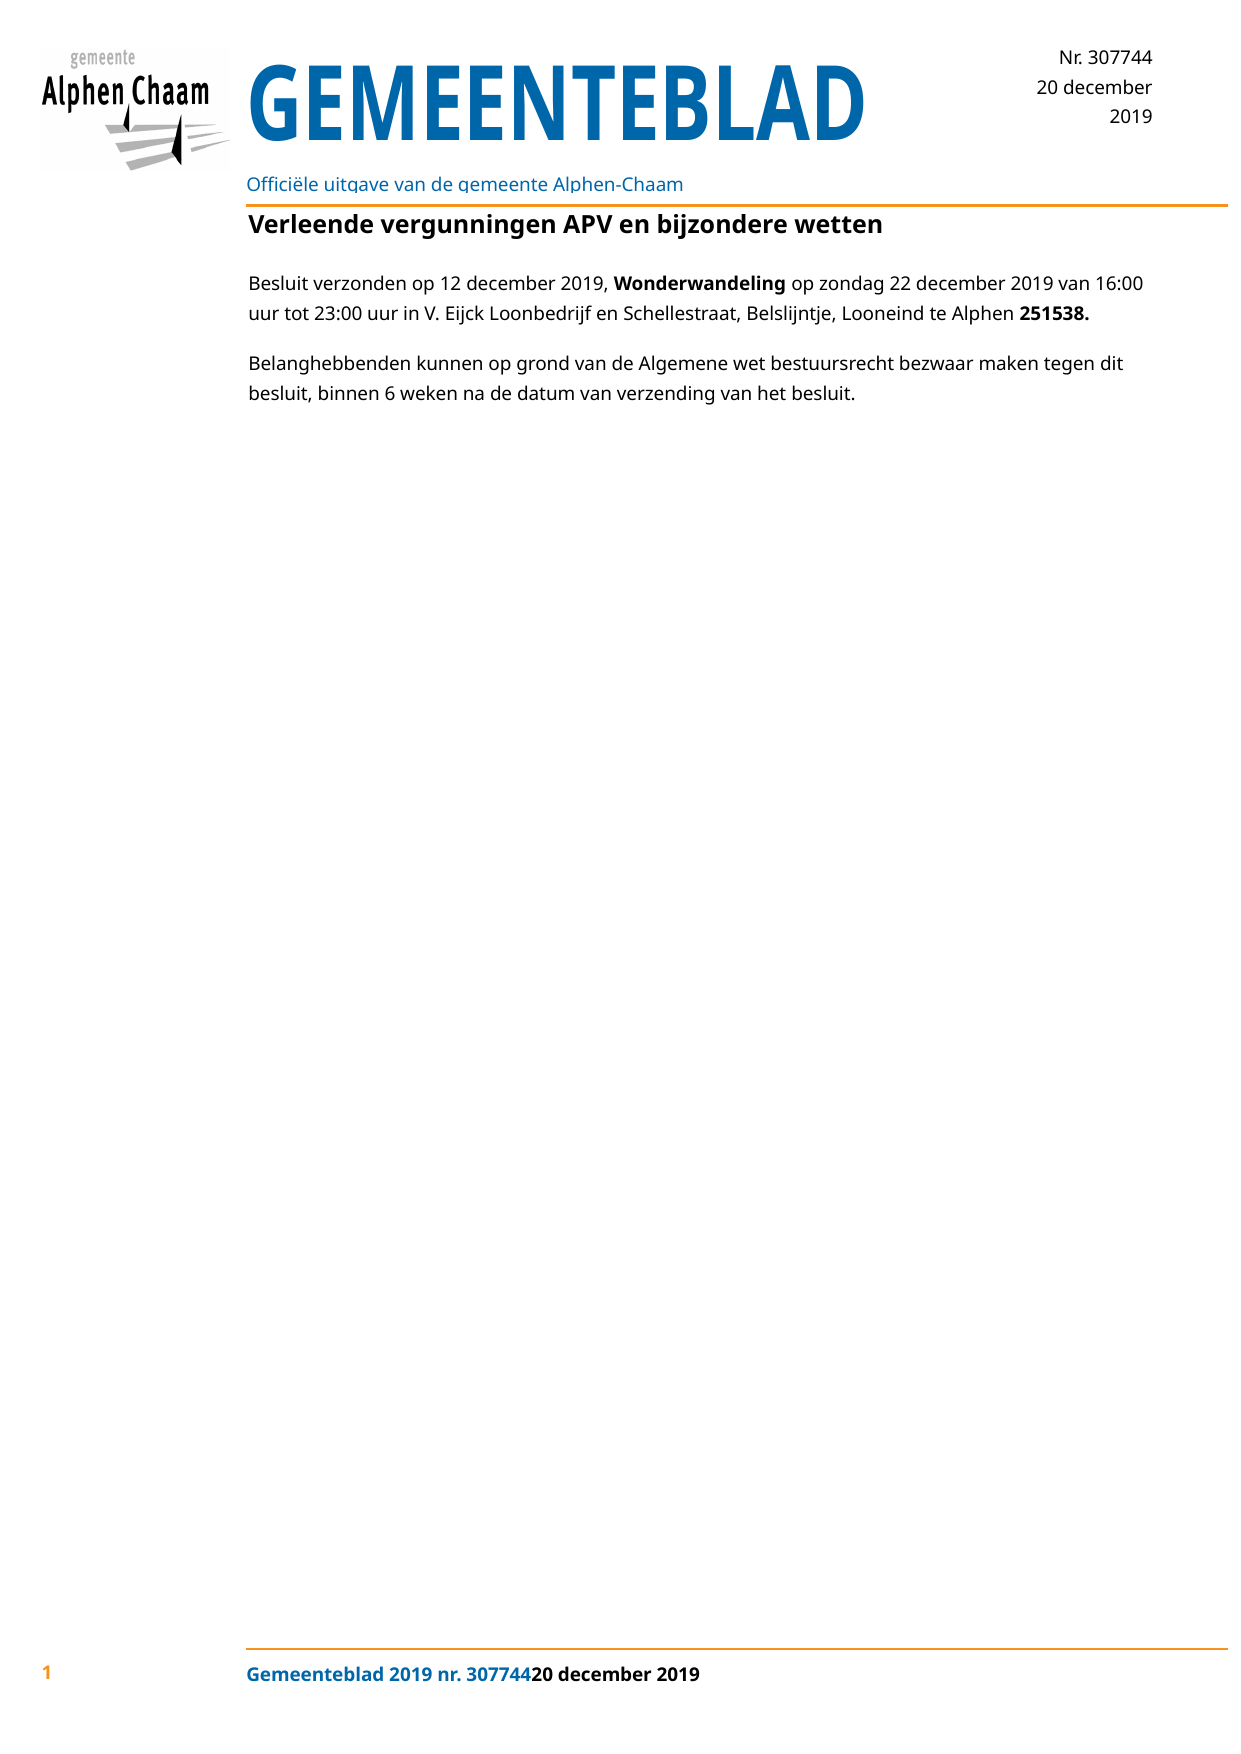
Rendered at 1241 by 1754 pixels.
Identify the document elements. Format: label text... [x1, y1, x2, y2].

text Verleende vergunningen APV en bijzondere wetten [248, 207, 1152, 241]
text Besluit verzonden op 12 december 2019, Wonderwandeling op zondag 22 december 2019 van 16:00 uur tot 23:00 uur in V. Eijck Loonbedrijf en Schellestraat, Belslijntje, Looneind te Alphen 251538. [248, 270, 1152, 326]
text Belanghebbenden kunnen op grond van de Algemene wet bestuursrecht bezwaar maken tegen dit besluit, binnen 6 weken na de datum van verzending van het besluit. [248, 350, 1152, 406]
picture [41, 47, 231, 172]
